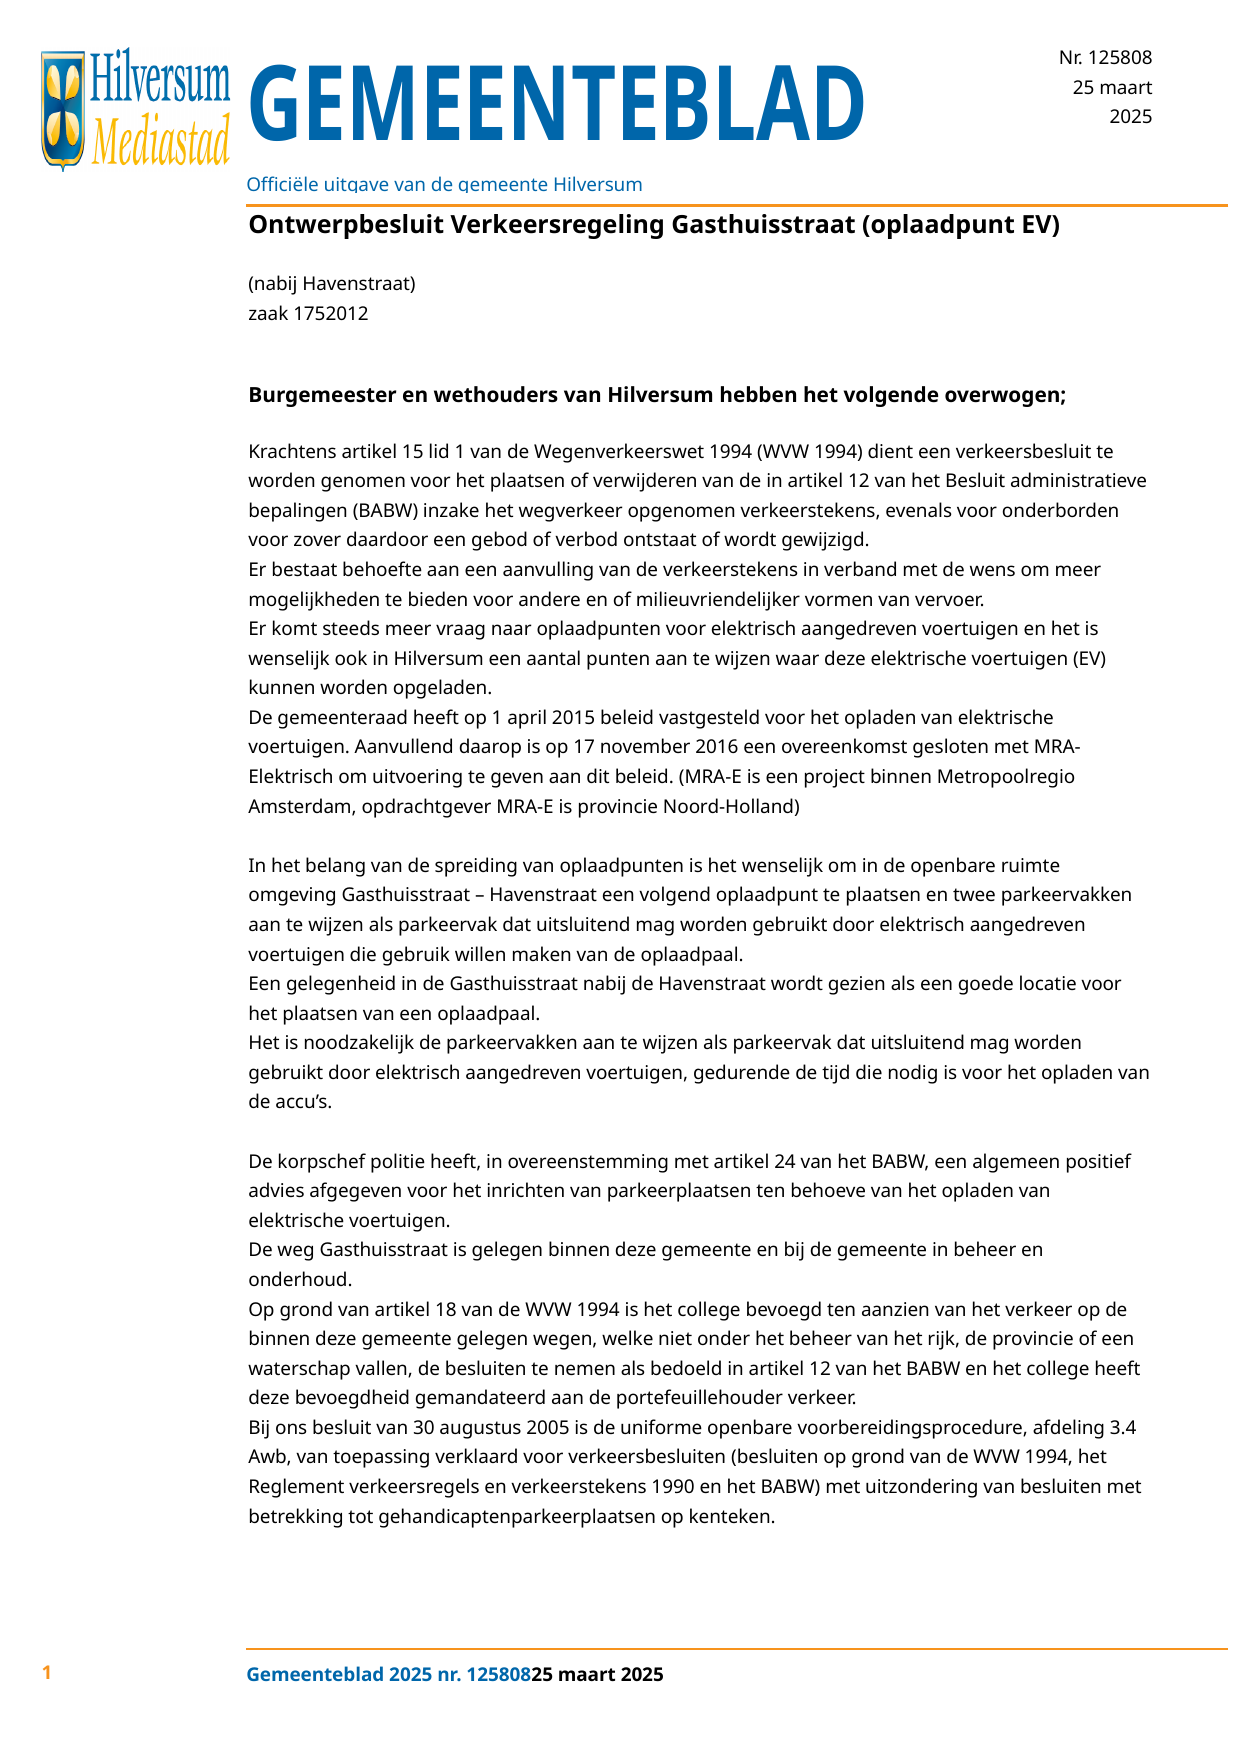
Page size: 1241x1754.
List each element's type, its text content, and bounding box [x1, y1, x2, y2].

text Op grond van artikel 18 van de WVW 1994 is het colle­ge bevoegd ten aanzien van het verkeer op de binnen deze gemeente gelegen wegen, welke niet onder het beheer van het rijk, de pro­vincie of een waterschap vallen, de besluiten te nemen als bedoeld in artikel 12 van het BABW en het college heeft deze bevoegdheid gemandateerd aan de portefeuillehouder verkeer. [248, 1296, 1152, 1410]
text Burgemeester en wethouders van Hilversum hebben het volgende overwogen; [248, 380, 1152, 408]
text De weg Gasthuisstraat is gelegen binnen deze gemeente en bij de gemeente in beheer en onderhoud. [248, 1237, 1152, 1292]
text In het belang van de spreiding van oplaadpunten is het wenselijk om in de openbare ruimte omgeving Gasthuisstraat – Havenstraat een volgend oplaadpunt te plaatsen en twee parkeervakken aan te wijzen als parkeervak dat uitsluitend mag worden gebruikt door elektrisch aangedreven voertuigen die gebruik willen maken van de oplaadpaal. [248, 852, 1152, 967]
text (nabij Havenstraat) [248, 270, 1152, 296]
text Het is noodzakelijk de parkeervakken aan te wijzen als parkeervak dat uitsluitend mag worden gebruikt door elektrisch aangedreven voertuigen, gedurende de tijd die nodig is voor het opladen van de accu’s. [248, 1029, 1152, 1114]
text De gemeenteraad heeft op 1 april 2015 beleid vastgesteld voor het opladen van elektrische voertuigen. Aanvullend daarop is op 17 november 2016 een overeenkomst gesloten met MRA-Elektrisch om uitvoering te geven aan dit beleid. (MRA-E is een project binnen Metropoolregio Amsterdam, opdrachtgever MRA-E is provincie Noord-Holland) [248, 704, 1152, 819]
picture [41, 47, 231, 172]
text Er bestaat behoefte aan een aanvulling van de verkeerstekens in verband met de wens om meer mogelijkheden te bieden voor andere en of milieuvriendelijker vormen van vervoer. [248, 556, 1152, 612]
text Bij ons besluit van 30 augustus 2005 is de uniforme openbare voorbereidingsprocedure, afdeling 3.4 Awb, van toepassing verklaard voor verkeersbesluiten (besluiten op grond van de WVW 1994, het Reglement verkeersregels en verkeerstekens 1990 en het BABW) met uitzondering van besluiten met betrekking tot gehandicaptenparkeerplaatsen op kenteken. [248, 1414, 1152, 1529]
text Ontwerpbesluit Verkeersregeling Gasthuisstraat (oplaadpunt EV) [248, 207, 1152, 241]
text De korpschef politie heeft, in overeenstemming met artikel 24 van het BABW, een algemeen positief advies afgegeven voor het inrichten van parkeerplaatsen ten behoeve van het opladen van elektrische voertuigen. [248, 1148, 1152, 1233]
text Er komt steeds meer vraag naar oplaadpunten voor elektrisch aangedreven voertuigen en het is wenselijk ook in Hilversum een aantal punten aan te wijzen waar deze elektrische voertuigen (EV) kunnen worden opgeladen. [248, 615, 1152, 700]
text Een gelegenheid in de Gasthuisstraat nabij de Havenstraat wordt gezien als een goede locatie voor het plaatsen van een oplaadpaal. [248, 970, 1152, 1026]
text zaak 1752012 [248, 300, 1152, 326]
text Krachtens artikel 15 lid 1 van de Wegenverkeerswet 1994 (WVW 1994) dient een verkeersbesluit te worden genomen voor het plaatsen of verwijderen van de in artikel 12 van het Besluit administratieve bepalingen (BABW) inzake het wegverkeer opgenomen verkeerstekens, evenals voor onderborden voor zover daardoor een gebod of verbod ontstaat of wordt gewijzigd. [248, 438, 1152, 552]
